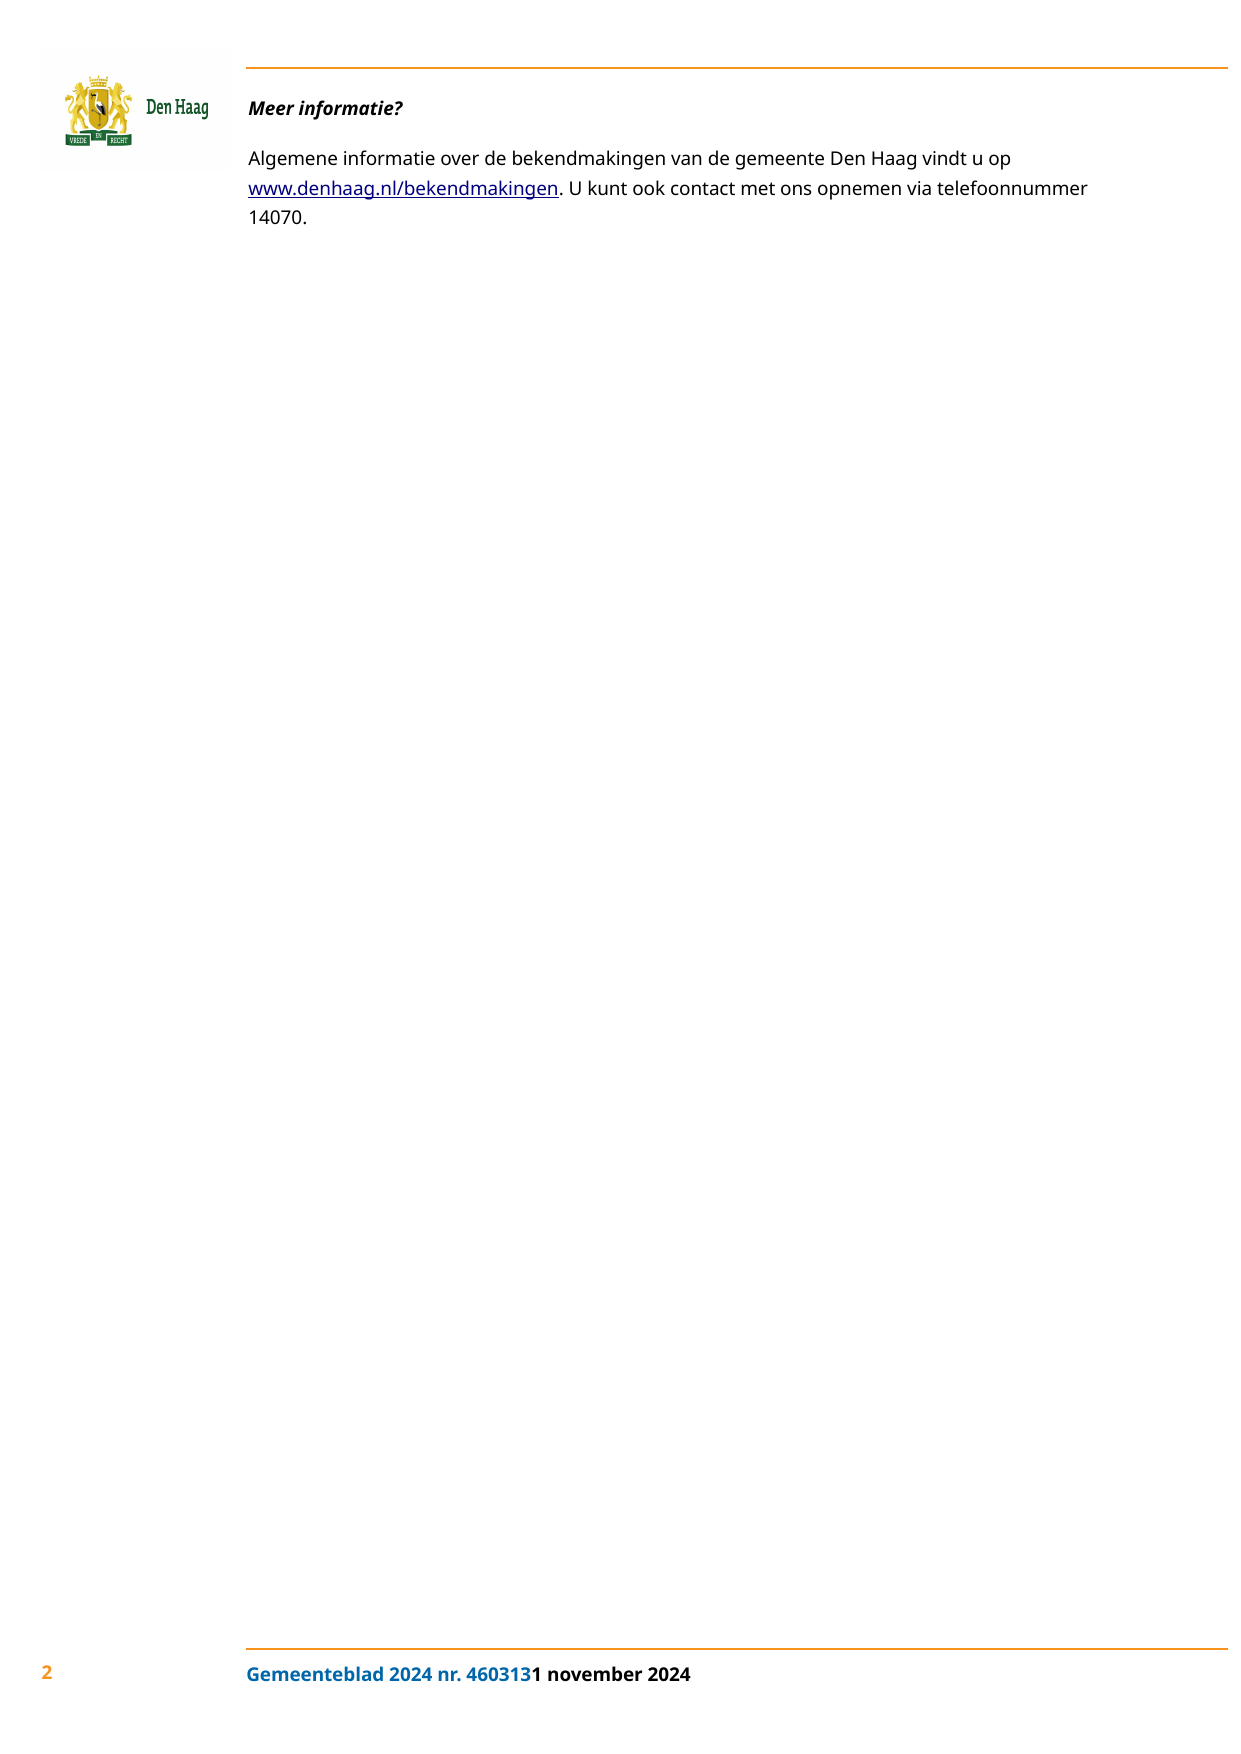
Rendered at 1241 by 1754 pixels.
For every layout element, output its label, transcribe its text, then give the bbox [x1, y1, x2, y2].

text Meer informatie? [248, 95, 1152, 121]
text Algemene informatie over de bekendmakingen van de gemeente Den Haag vindt u op www.denhaag.nl/bekendmakingen. U kunt ook contact met ons opnemen via telefoonnummer 14070. [248, 145, 1152, 230]
picture [41, 47, 231, 172]
